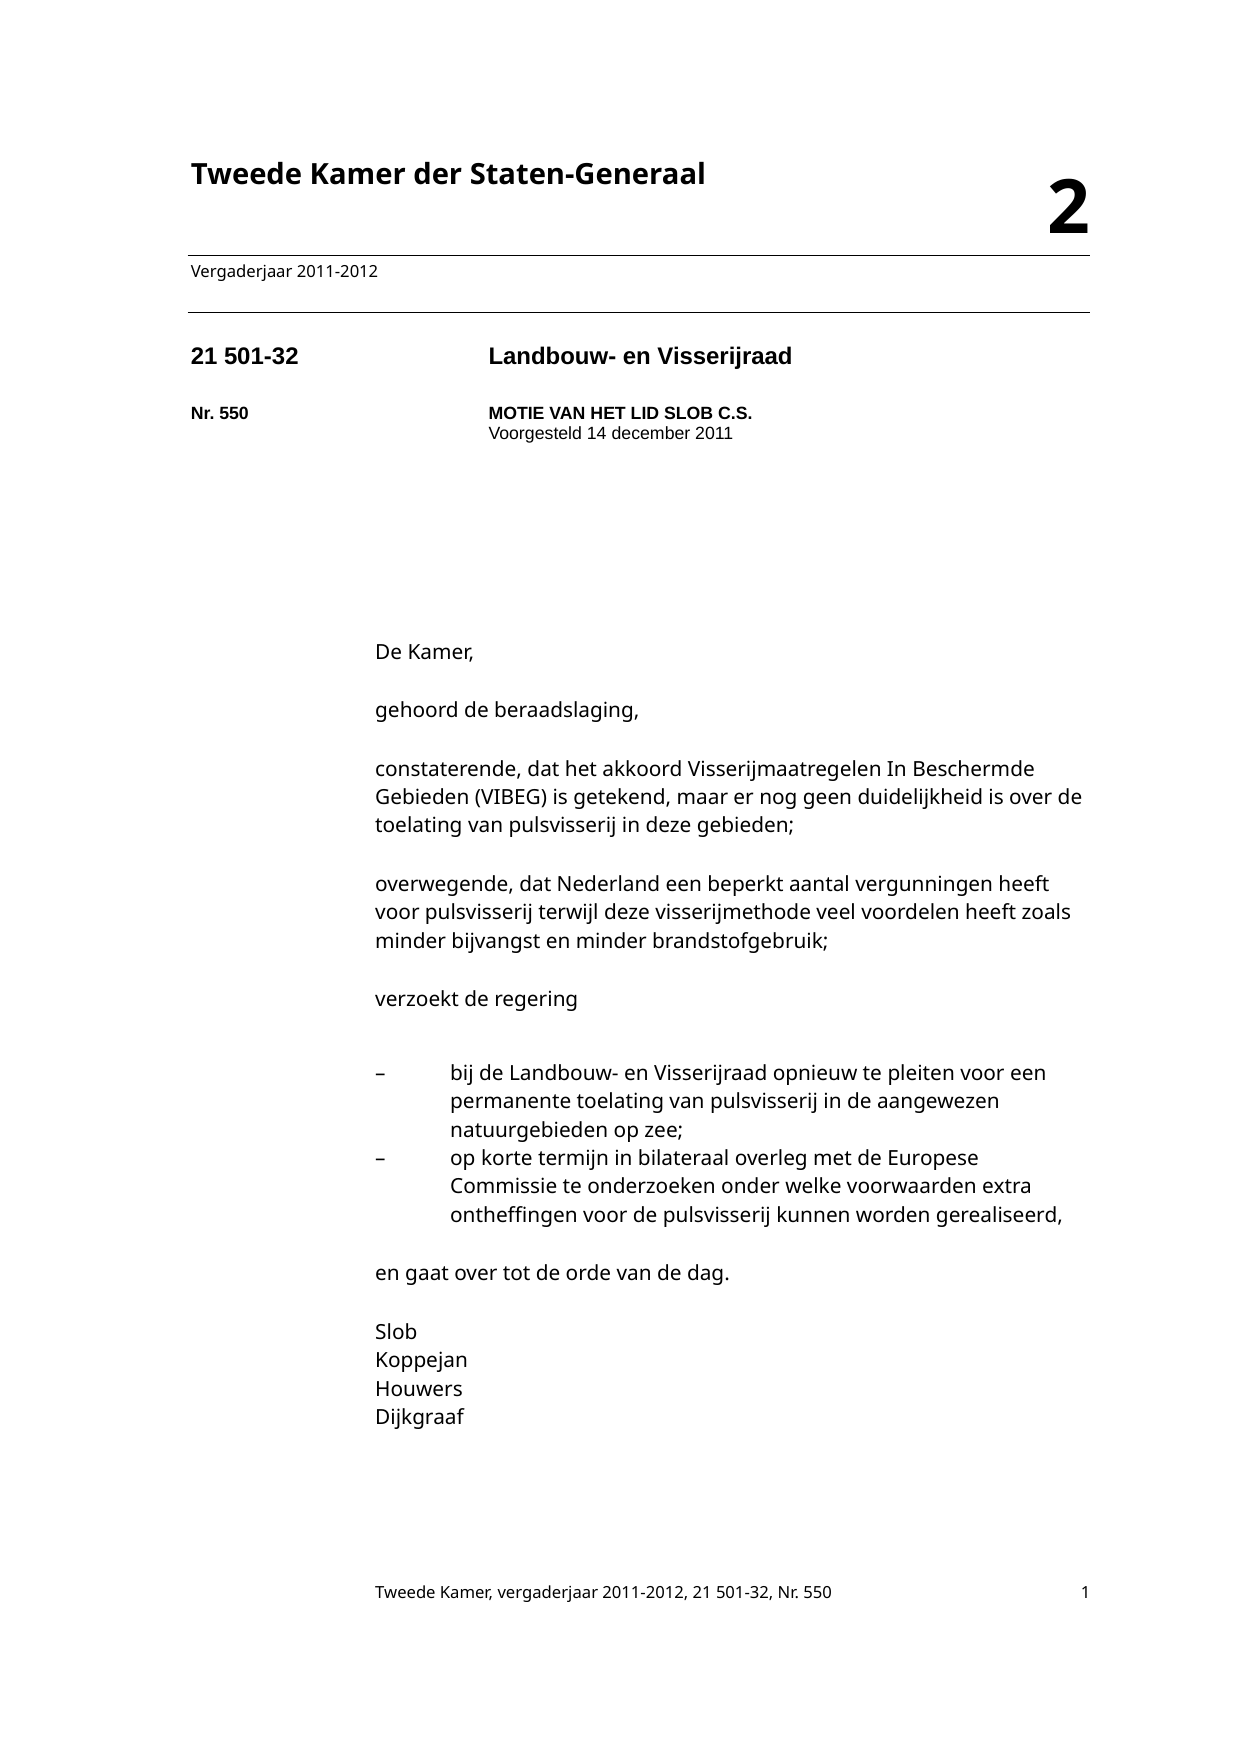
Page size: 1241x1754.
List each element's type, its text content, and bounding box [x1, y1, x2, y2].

text Slob [375, 1317, 1090, 1345]
table_header 2 [910, 150, 1090, 255]
text gehoord de beraadslaging, [375, 695, 1090, 724]
table_cell MOTIE VAN HET LID SLOB C.S. Voorgesteld 14 december 2011 [485, 399, 1090, 518]
table_cell [188, 313, 485, 339]
table_header Tweede Kamer der Staten-Generaal [188, 150, 909, 255]
text Houwers [375, 1374, 1090, 1402]
text Dijkgraaf [375, 1402, 1090, 1431]
table_cell 21 501-32 [188, 339, 485, 399]
text overwegende, dat Nederland een beperkt aantal vergunningen heeft voor pulsvisserij terwijl deze visserijmethode veel voordelen heeft zoals minder bijvangst en minder brandstofgebruik; [375, 869, 1090, 954]
text Koppejan [375, 1345, 1090, 1374]
text verzoekt de regering [375, 984, 1090, 1013]
list op korte termijn in bilateraal overleg met de Europese Commissie te onderzoeken onder welke voorwaarden extra ontheffingen voor de pulsvisserij kunnen worden gerealiseerd, [375, 1143, 1090, 1228]
text De Kamer, [375, 637, 1090, 665]
table_cell Vergaderjaar 2011-2012 [188, 256, 485, 312]
table_cell Landbouw- en Visserijraad [485, 339, 1090, 399]
table_cell [485, 313, 1090, 339]
text en gaat over tot de orde van de dag. [375, 1258, 1090, 1287]
text constaterende, dat het akkoord Visserijmaatregelen In Beschermde Gebieden (VIBEG) is getekend, maar er nog geen duidelijkheid is over de toelating van pulsvisserij in deze gebieden; [375, 754, 1090, 839]
table_cell Nr. 550 [188, 399, 485, 518]
table_cell [485, 256, 1090, 312]
list bij de Landbouw- en Visserijraad opnieuw te pleiten voor een permanente toelating van pulsvisserij in de aangewezen natuurgebieden op zee; [375, 1058, 1090, 1143]
